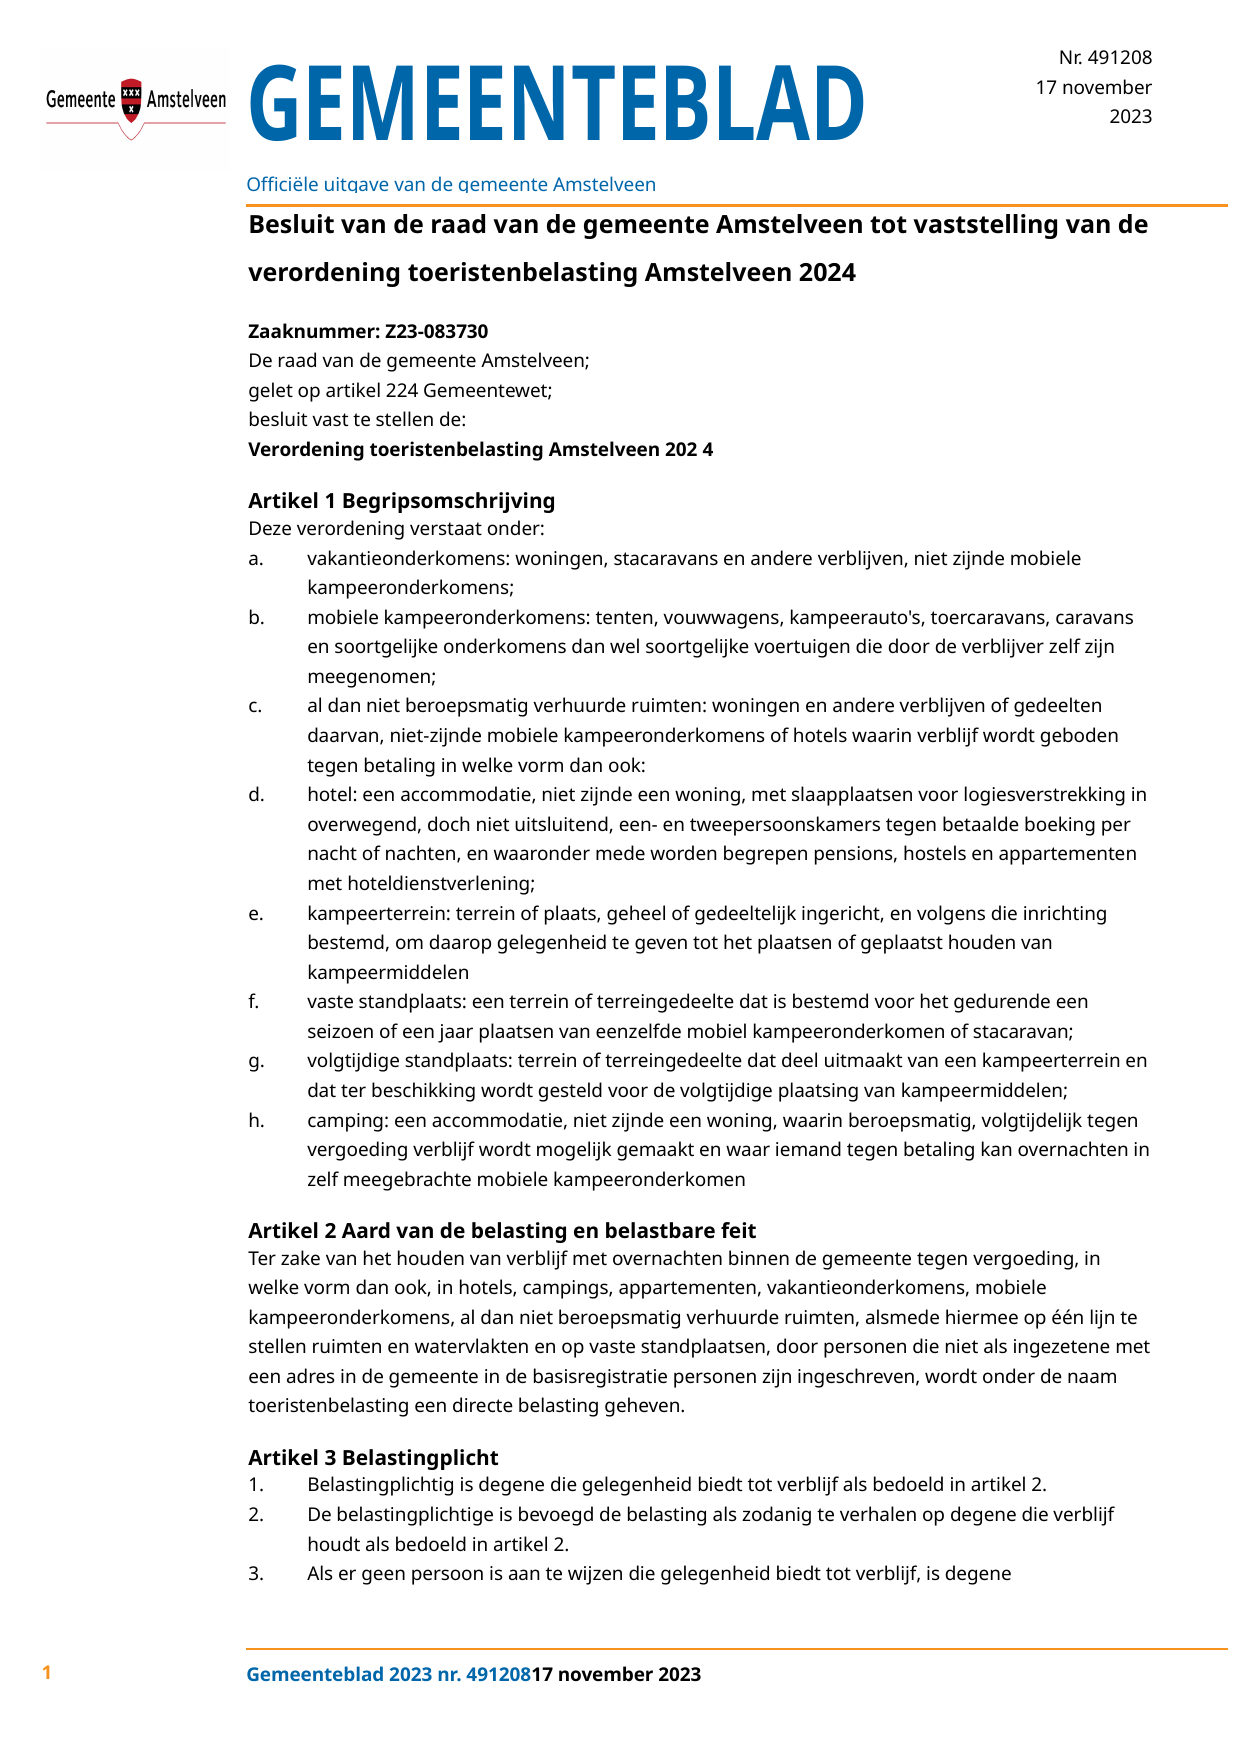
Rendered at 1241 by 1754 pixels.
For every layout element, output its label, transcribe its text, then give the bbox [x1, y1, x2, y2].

text gelet op artikel 224 Gemeentewet; [248, 377, 1152, 403]
list Als er geen persoon is aan te wijzen die gelegenheid biedt tot verblijf, is degene [248, 1560, 1152, 1586]
text Artikel 2 Aard van de belasting en belastbare feit [248, 1216, 1152, 1245]
list vakantieonderkomens: woningen, stacaravans en andere verblijven, niet zijnde mobiele kampeeronderkomens; [248, 545, 1152, 600]
text Artikel 1 Begripsomschrijving [248, 487, 1152, 515]
list vaste standplaats: een terrein of terreingedeelte dat is bestemd voor het gedurende een seizoen of een jaar plaatsen van eenzelfde mobiel kampeeronderkomen of stacaravan; [248, 988, 1152, 1044]
picture [41, 47, 231, 172]
text Artikel 3 Belastingplicht [248, 1443, 1152, 1472]
list volgtijdige standplaats: terrein of terreingedeelte dat deel uitmaakt van een kampeerterrein en dat ter beschikking wordt gesteld voor de volgtijdige plaatsing van kampeermiddelen; [248, 1048, 1152, 1103]
text Ter zake van het houden van verblijf met overnachten binnen de gemeente tegen vergoeding, in welke vorm dan ook, in hotels, campings, appartementen, vakantieonderkomens, mobiele kampeeronderkomens, al dan niet beroepsmatig verhuurde ruimten, alsmede hiermee op één lijn te stellen ruimten en watervlakten en op vaste standplaatsen, door personen die niet als ingezetene met een adres in de gemeente in de basisregistratie personen zijn ingeschreven, wordt onder de naam toeristenbelasting een directe belasting geheven. [248, 1245, 1152, 1418]
list hotel: een accommodatie, niet zijnde een woning, met slaapplaatsen voor logiesverstrekking in overwegend, doch niet uitsluitend, een- en tweepersoonskamers tegen betaalde boeking per nacht of nachten, en waaronder mede worden begrepen pensions, hostels en appartementen met hoteldienstverlening; [248, 781, 1152, 896]
text Verordening toeristenbelasting Amstelveen 202 4 [248, 436, 1152, 462]
list al dan niet beroepsmatig verhuurde ruimten: woningen en andere verblijven of gedeelten daarvan, niet-zijnde mobiele kampeeronderkomens of hotels waarin verblijf wordt geboden tegen betaling in welke vorm dan ook: [248, 693, 1152, 777]
list mobiele kampeeronderkomens: tenten, vouwwagens, kampeerauto's, toercaravans, caravans en soortgelijke onderkomens dan wel soortgelijke voertuigen die door de verblijver zelf zijn meegenomen; [248, 604, 1152, 689]
list Belastingplichtig is degene die gelegenheid biedt tot verblijf als bedoeld in artikel 2. [248, 1472, 1152, 1497]
list kampeerterrein: terrein of plaats, geheel of gedeeltelijk ingericht, en volgens die inrichting bestemd, om daarop gelegenheid te geven tot het plaatsen of geplaatst houden van kampeermiddelen [248, 900, 1152, 984]
text De raad van de gemeente Amstelveen; [248, 347, 1152, 373]
text Zaaknummer: Z23-083730 [248, 318, 1152, 344]
text Besluit van de raad van de gemeente Amstelveen tot vaststelling van de verordening toeristenbelasting Amstelveen 2024 [248, 207, 1152, 288]
text besluit vast te stellen de: [248, 407, 1152, 432]
list De belastingplichtige is bevoegd de belasting als zodanig te verhalen op degene die verblijf houdt als bedoeld in artikel 2. [248, 1501, 1152, 1556]
list camping: een accommodatie, niet zijnde een woning, waarin beroepsmatig, volgtijdelijk tegen vergoeding verblijf wordt mogelijk gemaakt en waar iemand tegen betaling kan overnachten in zelf meegebrachte mobiele kampeeronderkomen [248, 1107, 1152, 1192]
text Deze verordening verstaat onder: [248, 515, 1152, 541]
